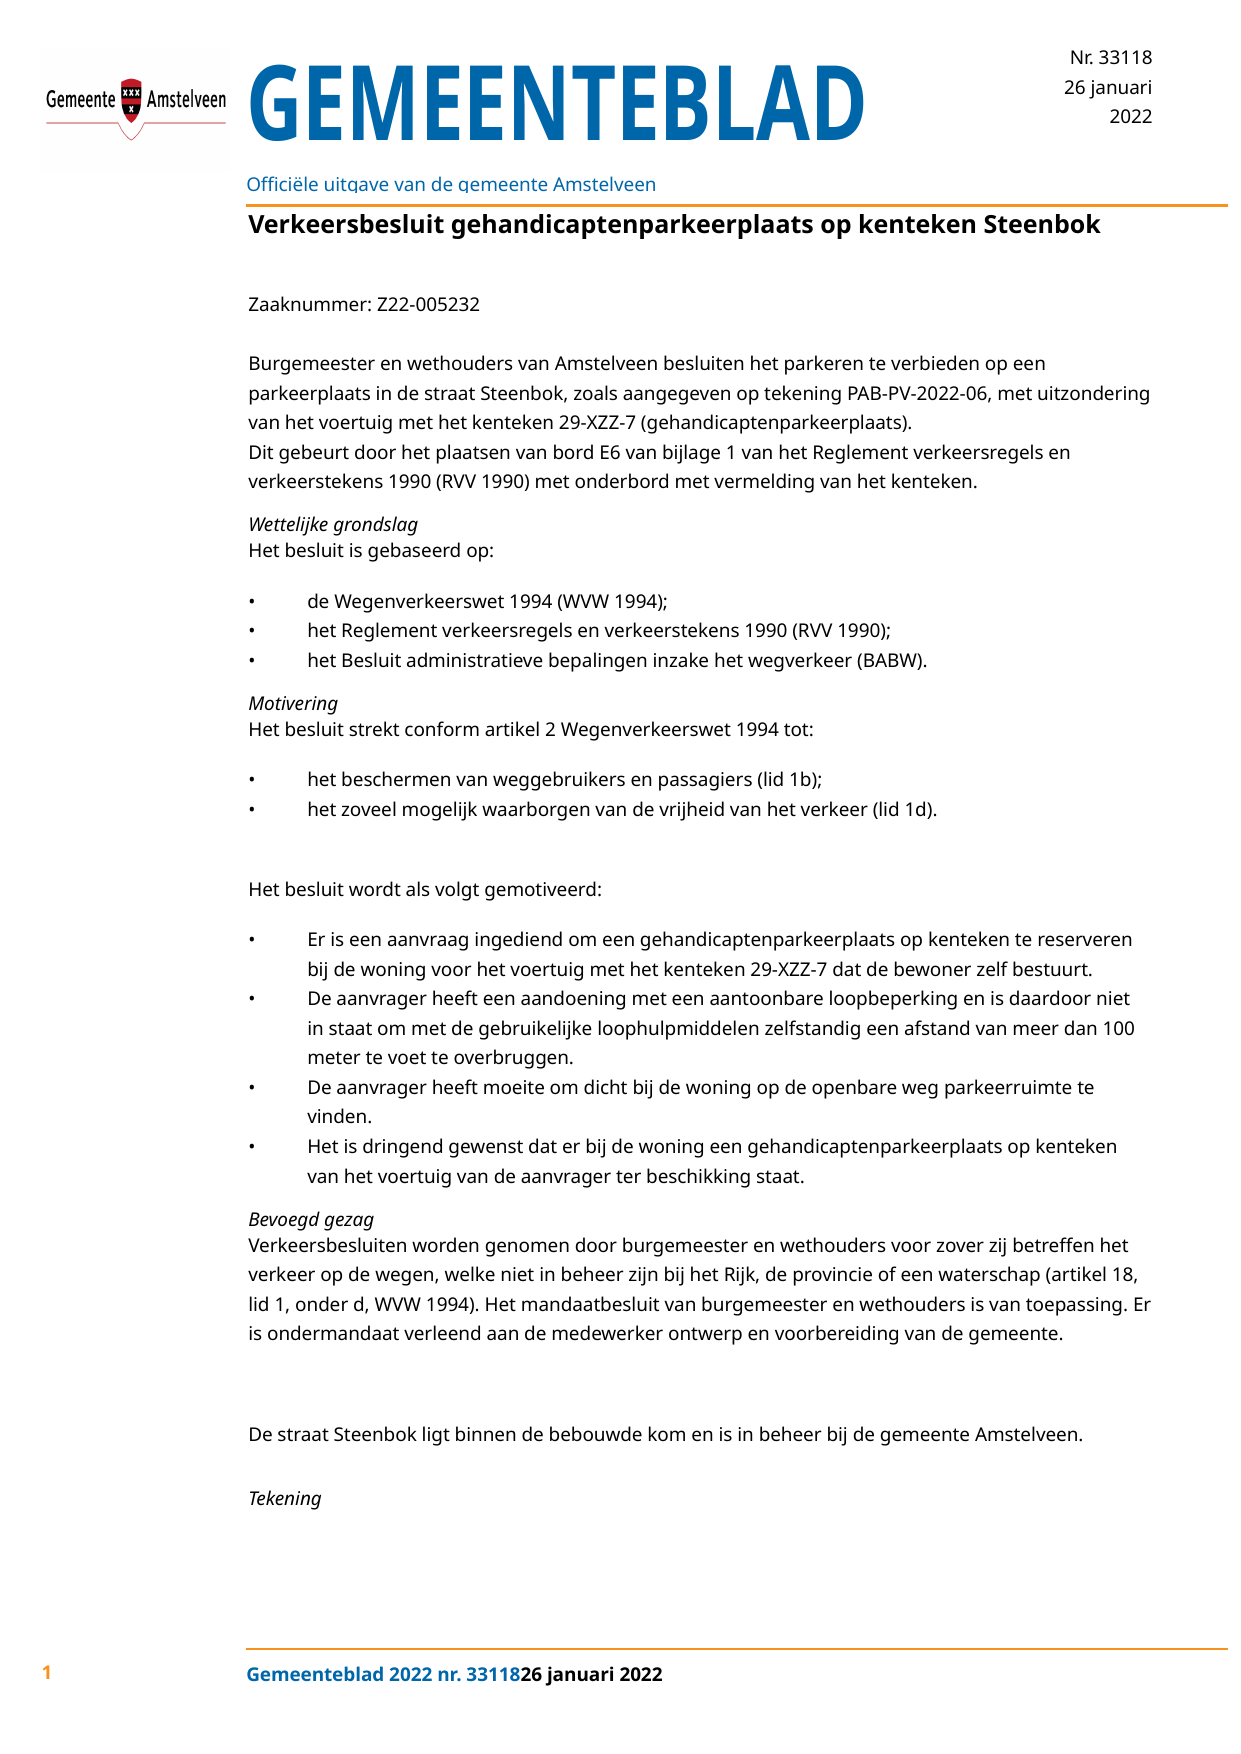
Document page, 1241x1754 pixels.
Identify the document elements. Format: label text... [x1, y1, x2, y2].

text Motivering [248, 690, 1152, 716]
text Het besluit wordt als volgt gemotiveerd: [248, 876, 1152, 902]
text Verkeersbesluiten worden genomen door burgemeester en wethouders voor zover zij betreffen het verkeer op de wegen, welke niet in beheer zijn bij het Rijk, de provincie of een waterschap (artikel 18, lid 1, onder d, WVW 1994). Het mandaatbesluit van burgemeester en wethouders is van toepassing. Er is ondermandaat verleend aan de medewerker ontwerp en voorbereiding van de gemeente. [248, 1232, 1152, 1346]
text Bevoegd gezag [248, 1206, 1152, 1232]
list het zoveel mogelijk waarborgen van de vrijheid van het verkeer (lid 1d). [248, 796, 1152, 822]
text Verkeersbesluit gehandicaptenparkeerplaats op kenteken Steenbok [248, 207, 1152, 241]
list De aanvrager heeft moeite om dicht bij de woning op de openbare weg parkeerruimte te vinden. [248, 1074, 1152, 1129]
list het beschermen van weggebruikers en passagiers (lid 1b); [248, 766, 1152, 792]
list De aanvrager heeft een aandoening met een aantoonbare loopbeperking en is daardoor niet in staat om met de gebruikelijke loophulpmiddelen zelfstandig een afstand van meer dan 100 meter te voet te overbruggen. [248, 985, 1152, 1070]
list Er is een aanvraag ingediend om een gehandicaptenparkeerplaats op kenteken te reserveren bij de woning voor het voertuig met het kenteken 29-XZZ-7 dat de bewoner zelf bestuurt. [248, 926, 1152, 982]
list het Reglement verkeersregels en verkeerstekens 1990 (RVV 1990); [248, 617, 1152, 643]
text De straat Steenbok ligt binnen de bebouwde kom en is in beheer bij de gemeente Amstelveen. [248, 1421, 1152, 1447]
text Het besluit strekt conform artikel 2 Wegenverkeerswet 1994 tot: [248, 716, 1152, 742]
list Het is dringend gewenst dat er bij de woning een gehandicaptenparkeerplaats op kenteken van het voertuig van de aanvrager ter beschikking staat. [248, 1133, 1152, 1189]
list het Besluit administratieve bepalingen inzake het wegverkeer (BABW). [248, 647, 1152, 673]
picture [41, 47, 231, 172]
text Zaaknummer: Z22-005232 [248, 291, 1152, 317]
list de Wegenverkeerswet 1994 (WVW 1994); [248, 588, 1152, 613]
text Burgemeester en wethouders van Amstelveen besluiten het parkeren te verbieden op een parkeerplaats in de straat Steenbok, zoals aangegeven op tekening PAB-PV-2022-06, met uitzondering van het voertuig met het kenteken 29-XZZ-7 (gehandicaptenparkeerplaats). [248, 350, 1152, 435]
text Het besluit is gebaseerd op: [248, 537, 1152, 563]
text Wettelijke grondslag [248, 512, 1152, 537]
text Dit gebeurt door het plaatsen van bord E6 van bijlage 1 van het Reglement verkeersregels en verkeerstekens 1990 (RVV 1990) met onderbord met vermelding van het kenteken. [248, 439, 1152, 494]
text Tekening [248, 1485, 1152, 1511]
